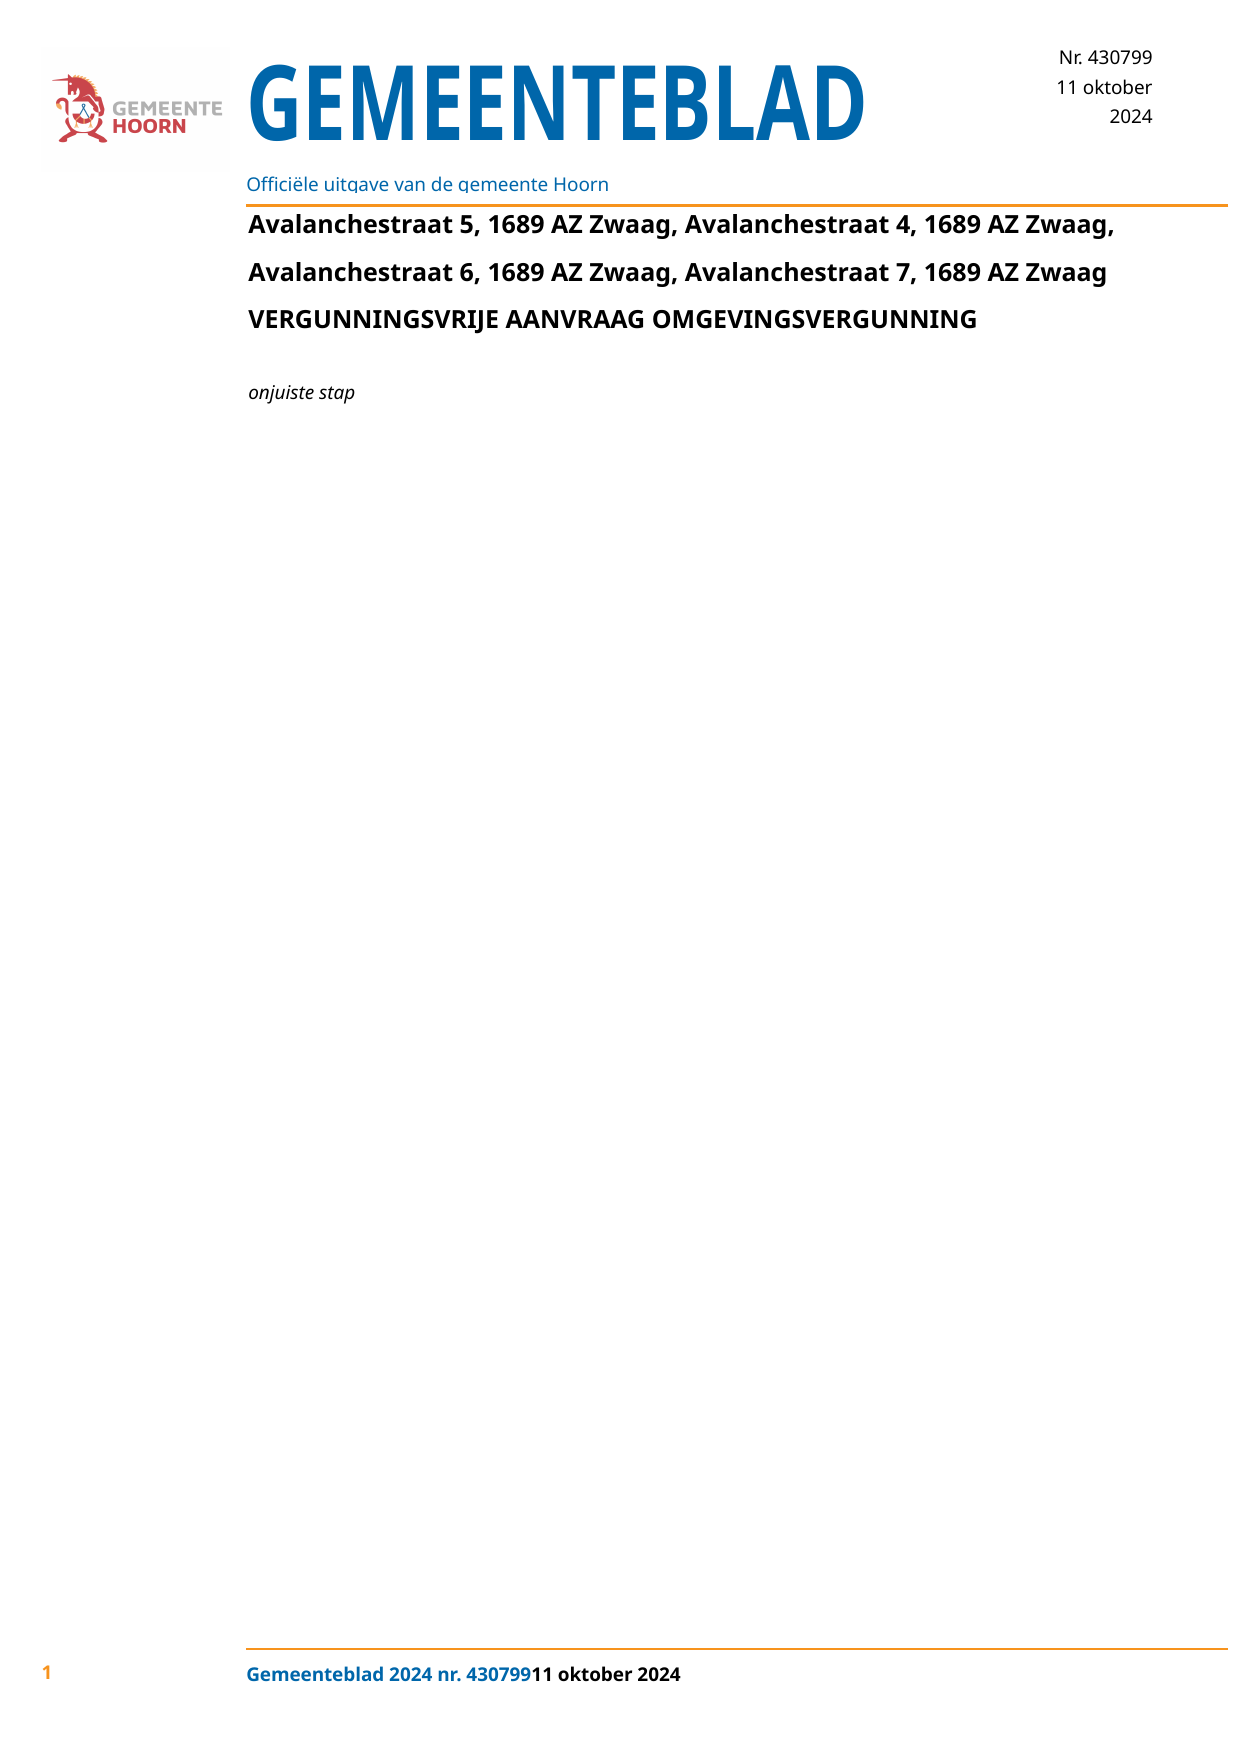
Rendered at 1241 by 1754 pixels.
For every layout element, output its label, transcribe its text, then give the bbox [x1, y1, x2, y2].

text onjuiste stap [248, 379, 1152, 405]
picture [41, 47, 231, 172]
text Avalanchestraat 5, 1689 AZ Zwaag, Avalanchestraat 4, 1689 AZ Zwaag, Avalanchestraat 6, 1689 AZ Zwaag, Avalanchestraat 7, 1689 AZ Zwaag VERGUNNINGSVRIJE AANVRAAG OMGEVINGSVERGUNNING [248, 207, 1152, 336]
